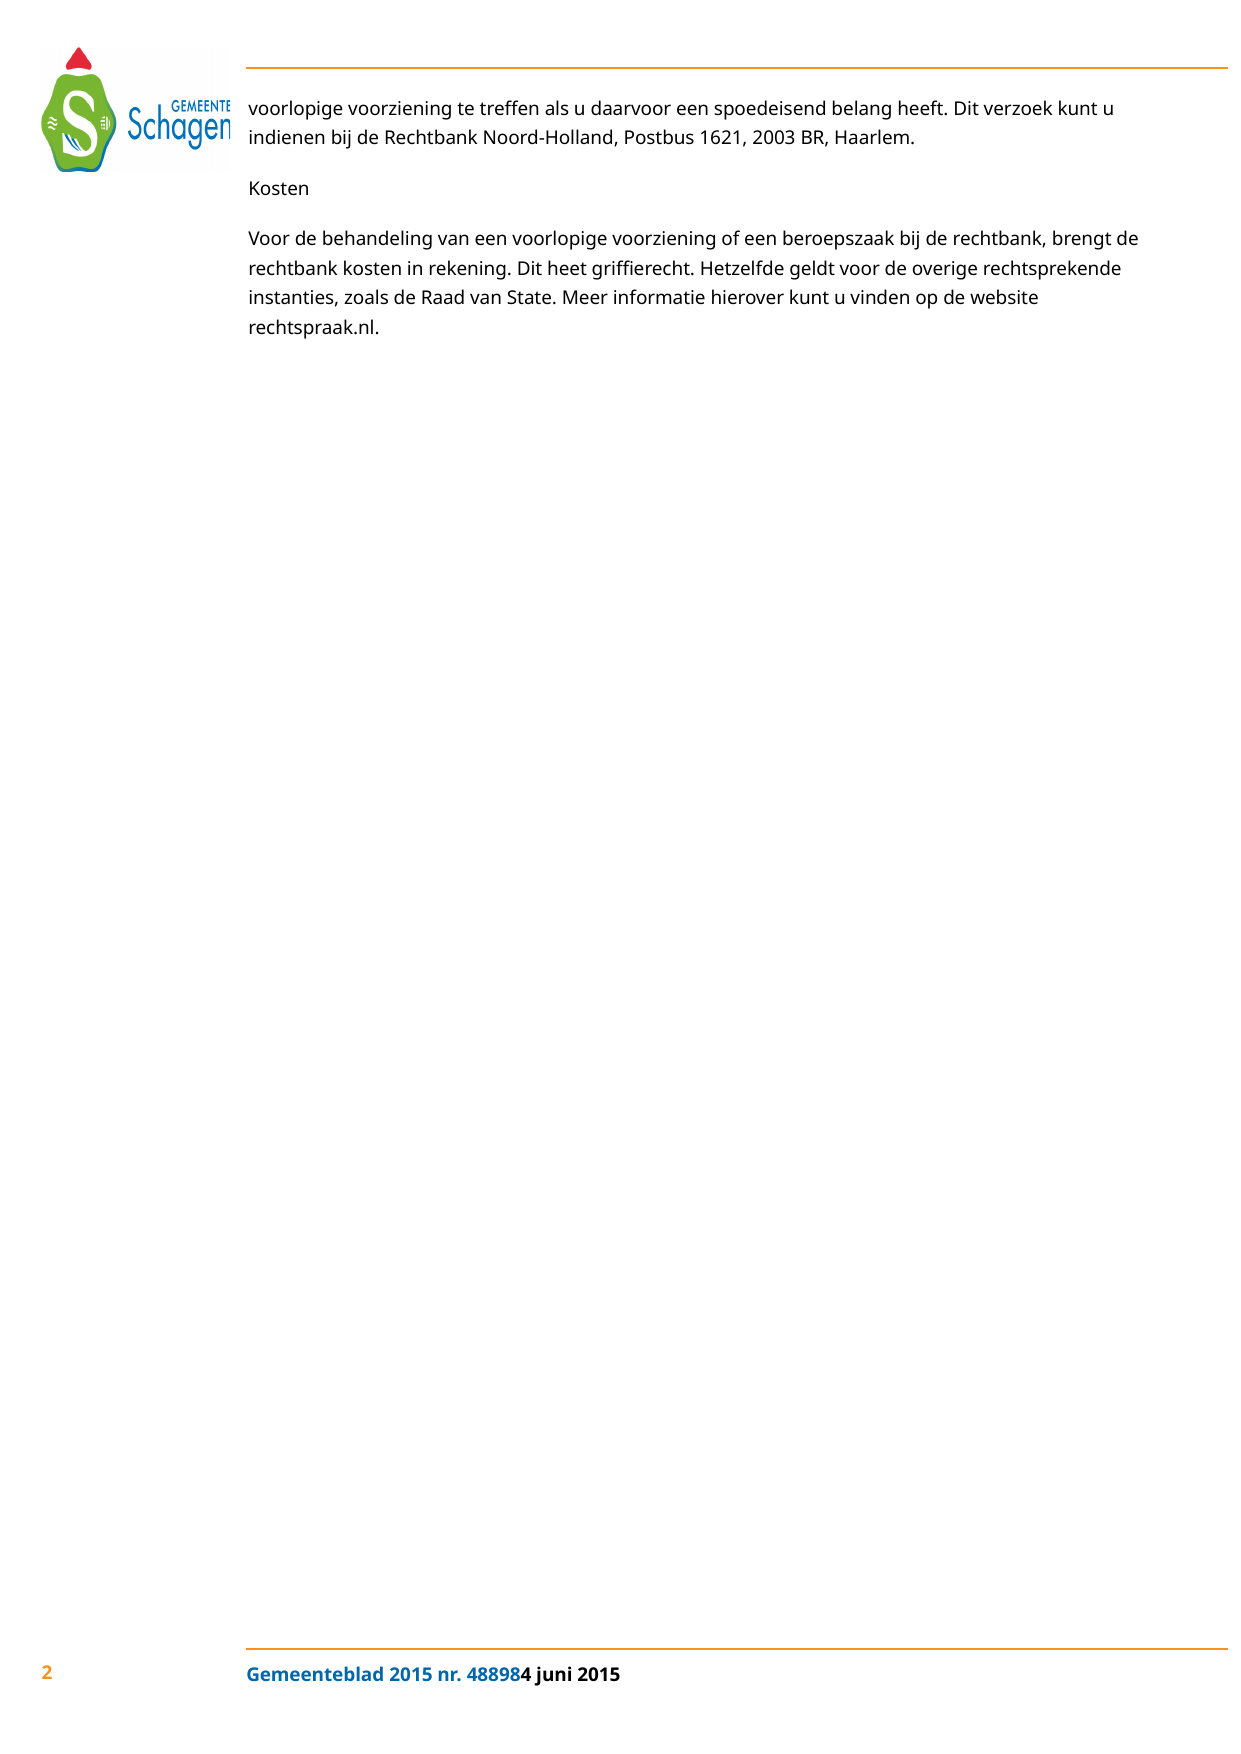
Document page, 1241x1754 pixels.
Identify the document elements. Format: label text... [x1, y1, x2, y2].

text Kosten [248, 175, 1152, 201]
text voorlopige voorziening te treffen als u daarvoor een spoedeisend belang heeft. Dit verzoek kunt u indienen bij de Rechtbank Noord-Holland, Postbus 1621, 2003 BR, Haarlem. [248, 95, 1152, 150]
text Voor de behandeling van een voorlopige voorziening of een beroepszaak bij de rechtbank, brengt de rechtbank kosten in rekening. Dit heet griffierecht. Hetzelfde geldt voor de overige rechtsprekende instanties, zoals de Raad van State. Meer informatie hierover kunt u vinden op de website rechtspraak.nl. [248, 225, 1152, 340]
picture [41, 47, 231, 172]
